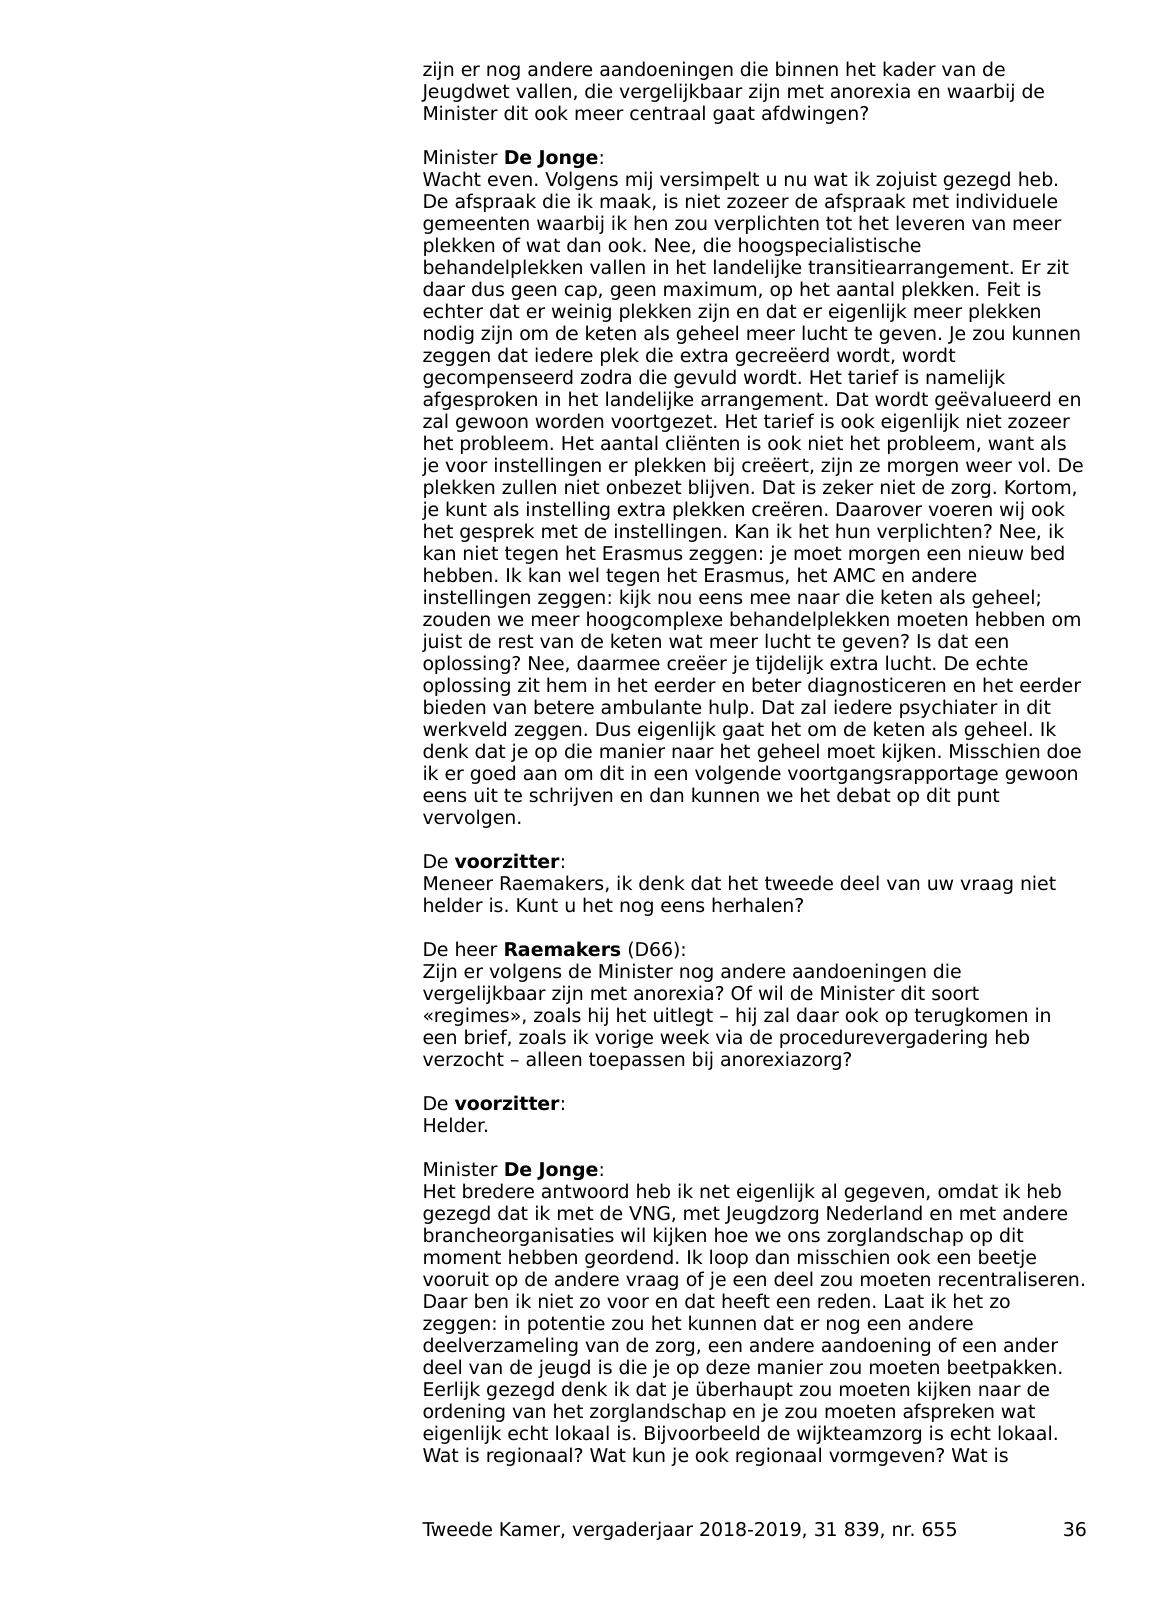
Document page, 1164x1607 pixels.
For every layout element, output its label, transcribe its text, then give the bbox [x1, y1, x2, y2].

text Minister De Jonge: [422, 147, 1087, 169]
text Zijn er volgens de Minister nog andere aandoeningen die vergelijkbaar zijn met anorexia? Of wil de Minister dit soort «regimes», zoals hij het uitlegt – hij zal daar ook op terugkomen in een brief, zoals ik vorige week via de procedurevergadering heb verzocht – alleen toepassen bij anorexiazorg? [422, 961, 1087, 1071]
text De voorzitter: [422, 851, 1087, 873]
text De voorzitter: [422, 1093, 1087, 1115]
text zijn er nog andere aandoeningen die binnen het kader van de Jeugdwet vallen, die vergelijkbaar zijn met anorexia en waarbij de Minister dit ook meer centraal gaat afdwingen? [422, 59, 1087, 125]
text Meneer Raemakers, ik denk dat het tweede deel van uw vraag niet helder is. Kunt u het nog eens herhalen? [422, 873, 1087, 917]
text Minister De Jonge: [422, 1159, 1087, 1181]
text Helder. [422, 1115, 1087, 1137]
text De heer Raemakers (D66): [422, 939, 1087, 961]
text Het bredere antwoord heb ik net eigenlijk al gegeven, omdat ik heb gezegd dat ik met de VNG, met Jeugdzorg Nederland en met andere brancheorganisaties wil kijken hoe we ons zorglandschap op dit moment hebben geordend. Ik loop dan misschien ook een beetje vooruit op de andere vraag of je een deel zou moeten recentraliseren. Daar ben ik niet zo voor en dat heeft een reden. Laat ik het zo zeggen: in potentie zou het kunnen dat er nog een andere deelverzameling van de zorg, een andere aandoening of een ander deel van de jeugd is die je op deze manier zou moeten beetpakken. Eerlijk gezegd denk ik dat je überhaupt zou moeten kijken naar de ordening van het zorglandschap en je zou moeten afspreken wat eigenlijk echt lokaal is. Bijvoorbeeld de wijkteamzorg is echt lokaal. Wat is regionaal? Wat kun je ook regionaal vormgeven? Wat is [422, 1181, 1087, 1467]
text Wacht even. Volgens mij versimpelt u nu wat ik zojuist gezegd heb. De afspraak die ik maak, is niet zozeer de afspraak met individuele gemeenten waarbij ik hen zou verplichten tot het leveren van meer plekken of wat dan ook. Nee, die hoogspecialistische behandelplekken vallen in het landelijke transitiearrangement. Er zit daar dus geen cap, geen maximum, op het aantal plekken. Feit is echter dat er weinig plekken zijn en dat er eigenlijk meer plekken nodig zijn om de keten als geheel meer lucht te geven. Je zou kunnen zeggen dat iedere plek die extra gecreëerd wordt, wordt gecompenseerd zodra die gevuld wordt. Het tarief is namelijk afgesproken in het landelijke arrangement. Dat wordt geëvalueerd en zal gewoon worden voortgezet. Het tarief is ook eigenlijk niet zozeer het probleem. Het aantal cliënten is ook niet het probleem, want als je voor instellingen er plekken bij creëert, zijn ze morgen weer vol. De plekken zullen niet onbezet blijven. Dat is zeker niet de zorg. Kortom, je kunt als instelling extra plekken creëren. Daarover voeren wij ook het gesprek met de instellingen. Kan ik het hun verplichten? Nee, ik kan niet tegen het Erasmus zeggen: je moet morgen een nieuw bed hebben. Ik kan wel tegen het Erasmus, het AMC en andere instellingen zeggen: kijk nou eens mee naar die keten als geheel; zouden we meer hoogcomplexe behandelplekken moeten hebben om juist de rest van de keten wat meer lucht te geven? Is dat een oplossing? Nee, daarmee creëer je tijdelijk extra lucht. De echte oplossing zit hem in het eerder en beter diagnosticeren en het eerder bieden van betere ambulante hulp. Dat zal iedere psychiater in dit werkveld zeggen. Dus eigenlijk gaat het om de keten als geheel. Ik denk dat je op die manier naar het geheel moet kijken. Misschien doe ik er goed aan om dit in een volgende voortgangsrapportage gewoon eens uit te schrijven en dan kunnen we het debat op dit punt vervolgen. [422, 169, 1087, 828]
